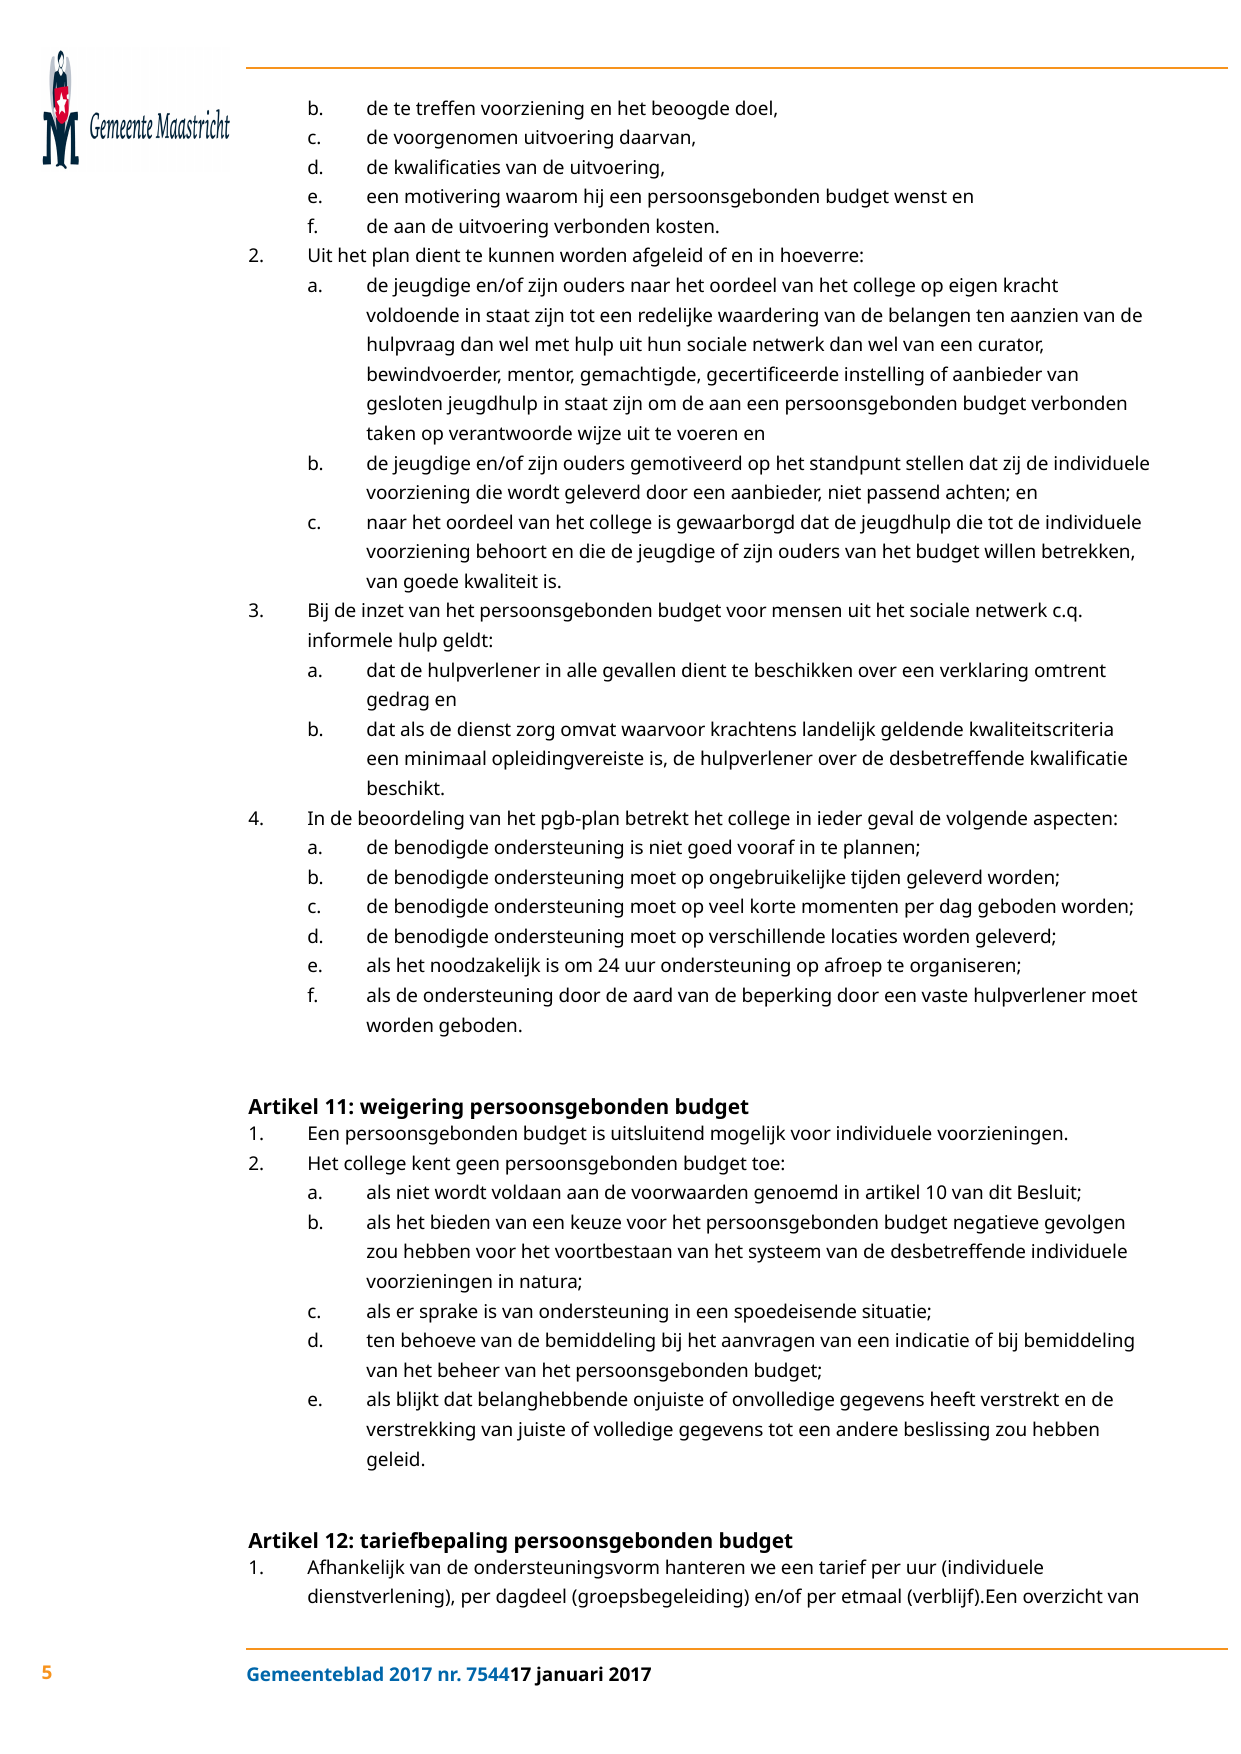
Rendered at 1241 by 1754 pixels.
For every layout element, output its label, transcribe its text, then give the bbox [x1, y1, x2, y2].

list als de ondersteuning door de aard van de beperking door een vaste hulpverlener moet worden geboden. [307, 982, 1152, 1038]
list een motivering waarom hij een persoonsgebonden budget wenst en [307, 183, 1152, 209]
list de kwalificaties van de uitvoering, [307, 154, 1152, 180]
list de jeugdige en/of zijn ouders naar het oordeel van het college op eigen kracht voldoende in staat zijn tot een redelijke waardering van de belangen ten aanzien van de hulpvraag dan wel met hulp uit hun sociale netwerk dan wel van een curator, bewindvoerder, mentor, gemachtigde, gecertificeerde instelling of aanbieder van gesloten jeugdhulp in staat zijn om de aan een persoonsgebonden budget verbonden taken op verantwoorde wijze uit te voeren en [307, 272, 1152, 446]
list de te treffen voorziening en het beoogde doel, [307, 95, 1152, 121]
list Een persoonsgebonden budget is uitsluitend mogelijk voor individuele voorzieningen. [248, 1120, 1152, 1146]
list de benodigde ondersteuning moet op veel korte momenten per dag geboden worden; [307, 893, 1152, 919]
list naar het oordeel van het college is gewaarborgd dat de jeugdhulp die tot de individuele voorziening behoort en die de jeugdige of zijn ouders van het budget willen betrekken, van goede kwaliteit is. [307, 509, 1152, 594]
list Uit het plan dient te kunnen worden afgeleid of en in hoeverre: [248, 243, 1152, 268]
list de benodigde ondersteuning moet op ongebruikelijke tijden geleverd worden; [307, 864, 1152, 890]
list dat de hulpverlener in alle gevallen dient te beschikken over een verklaring omtrent gedrag en [307, 657, 1152, 712]
list In de beoordeling van het pgb-plan betrekt het college in ieder geval de volgende aspecten: [248, 805, 1152, 831]
picture [41, 47, 231, 172]
list de aan de uitvoering verbonden kosten. [307, 213, 1152, 239]
list als het noodzakelijk is om 24 uur ondersteuning op afroep te organiseren; [307, 953, 1152, 978]
text Artikel 12: tariefbepaling persoonsgebonden budget [248, 1526, 1152, 1554]
list als het bieden van een keuze voor het persoonsgebonden budget negatieve gevolgen zou hebben voor het voortbestaan van het systeem van de desbetreffende individuele voorzieningen in natura; [307, 1209, 1152, 1294]
text Artikel 11: weigering persoonsgebonden budget [248, 1092, 1152, 1120]
list als er sprake is van ondersteuning in een spoedeisende situatie; [307, 1298, 1152, 1323]
list als blijkt dat belanghebbende onjuiste of onvolledige gegevens heeft verstrekt en de verstrekking van juiste of volledige gegevens tot een andere beslissing zou hebben geleid. [307, 1387, 1152, 1471]
list Het college kent geen persoonsgebonden budget toe: [248, 1150, 1152, 1176]
list de jeugdige en/of zijn ouders gemotiveerd op het standpunt stellen dat zij de individuele voorziening die wordt geleverd door een aanbieder, niet passend achten; en [307, 450, 1152, 505]
list dat als de dienst zorg omvat waarvoor krachtens landelijk geldende kwaliteitscriteria een minimaal opleidingvereiste is, de hulpverlener over de desbetreffende kwalificatie beschikt. [307, 716, 1152, 801]
list Bij de inzet van het persoonsgebonden budget voor mensen uit het sociale netwerk c.q. informele hulp geldt: [248, 598, 1152, 653]
list de benodigde ondersteuning is niet goed vooraf in te plannen; [307, 834, 1152, 860]
list als niet wordt voldaan aan de voorwaarden genoemd in artikel 10 van dit Besluit; [307, 1179, 1152, 1205]
list de benodigde ondersteuning moet op verschillende locaties worden geleverd; [307, 923, 1152, 949]
list de voorgenomen uitvoering daarvan, [307, 124, 1152, 150]
list Afhankelijk van de ondersteuningsvorm hanteren we een tarief per uur (individuele dienstverlening), per dagdeel (groepsbegeleiding) en/of per etmaal (verblijf).Een overzicht van [248, 1554, 1152, 1609]
list ten behoeve van de bemiddeling bij het aanvragen van een indicatie of bij bemiddeling van het beheer van het persoonsgebonden budget; [307, 1327, 1152, 1383]
